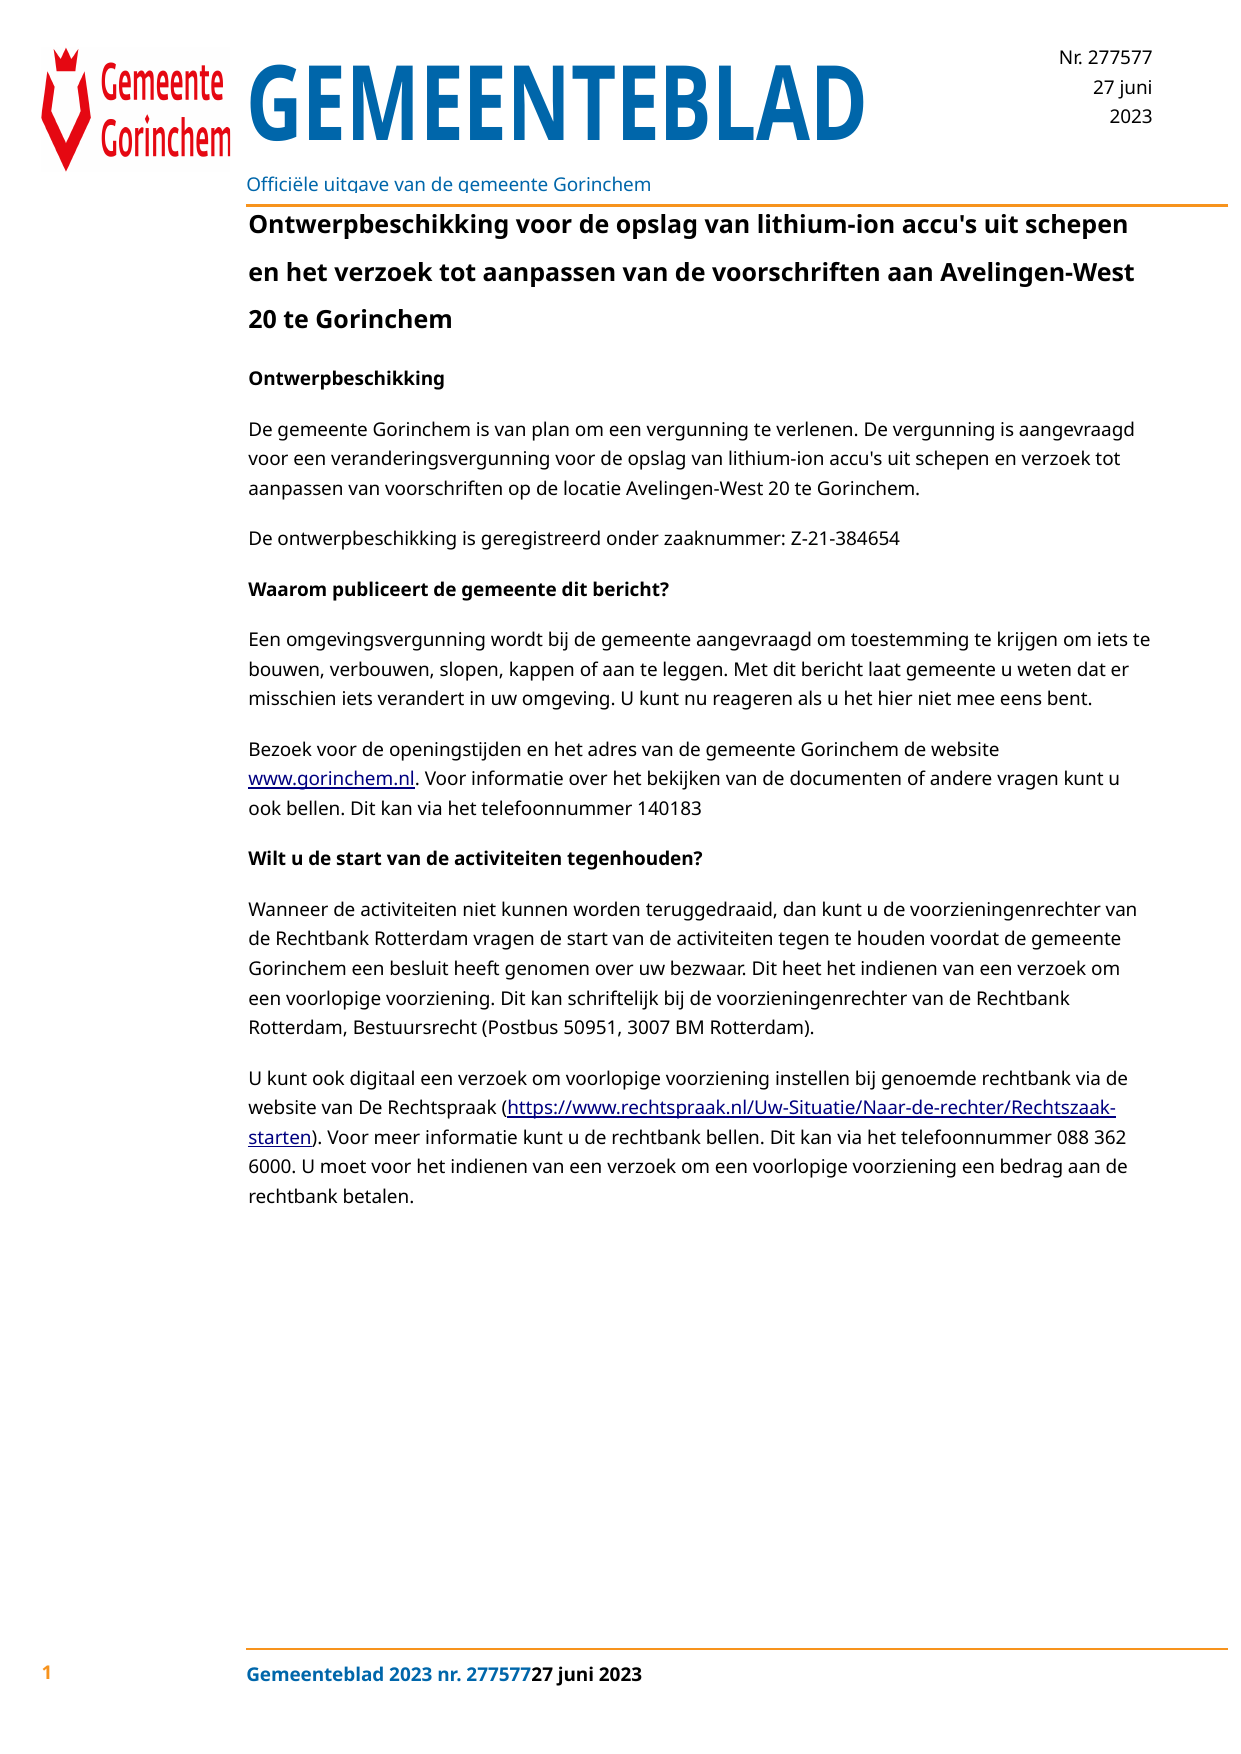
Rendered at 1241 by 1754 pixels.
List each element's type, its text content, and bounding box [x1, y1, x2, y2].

text Waarom publiceert de gemeente dit bericht? [248, 576, 1152, 602]
text U kunt ook digitaal een verzoek om voorlopige voorziening instellen bij genoemde rechtbank via de website van De Rechtspraak (https://www.rechtspraak.nl/Uw-Situatie/Naar-de-rechter/Rechtszaak-starten). Voor meer informatie kunt u de rechtbank bellen. Dit kan via het telefoonnummer 088 362 6000. U moet voor het indienen van een verzoek om een voorlopige voorziening een bedrag aan de rechtbank betalen. [248, 1065, 1152, 1209]
text De ontwerpbeschikking is geregistreerd onder zaaknummer: Z-21-384654 [248, 526, 1152, 551]
text Wanneer de activiteiten niet kunnen worden teruggedraaid, dan kunt u de voorzieningenrechter van de Rechtbank Rotterdam vragen de start van de activiteiten tegen te houden voordat de gemeente Gorinchem een besluit heeft genomen over uw bezwaar. Dit heet het indienen van een verzoek om een voorlopige voorziening. Dit kan schriftelijk bij de voorzieningenrechter van de Rechtbank Rotterdam, Bestuursrecht (Postbus 50951, 3007 BM Rotterdam). [248, 896, 1152, 1040]
text De gemeente Gorinchem is van plan om een vergunning te verlenen. De vergunning is aangevraagd voor een veranderingsvergunning voor de opslag van lithium-ion accu's uit schepen en verzoek tot aanpassen van voorschriften op de locatie Avelingen-West 20 te Gorinchem. [248, 416, 1152, 501]
text Ontwerpbeschikking voor de opslag van lithium-ion accu's uit schepen en het verzoek tot aanpassen van de voorschriften aan Avelingen-West 20 te Gorinchem [248, 207, 1152, 336]
picture [41, 47, 231, 172]
text Een omgevingsvergunning wordt bij de gemeente aangevraagd om toestemming te krijgen om iets te bouwen, verbouwen, slopen, kappen of aan te leggen. Met dit bericht laat gemeente u weten dat er misschien iets verandert in uw omgeving. U kunt nu reageren als u het hier niet mee eens bent. [248, 626, 1152, 711]
text Bezoek voor de openingstijden en het adres van de gemeente Gorinchem de website www.gorinchem.nl. Voor informatie over het bekijken van de documenten of andere vragen kunt u ook bellen. Dit kan via het telefoonnummer 140183 [248, 736, 1152, 821]
text Wilt u de start van de activiteiten tegenhouden? [248, 846, 1152, 871]
text Ontwerpbeschikking [248, 366, 1152, 391]
